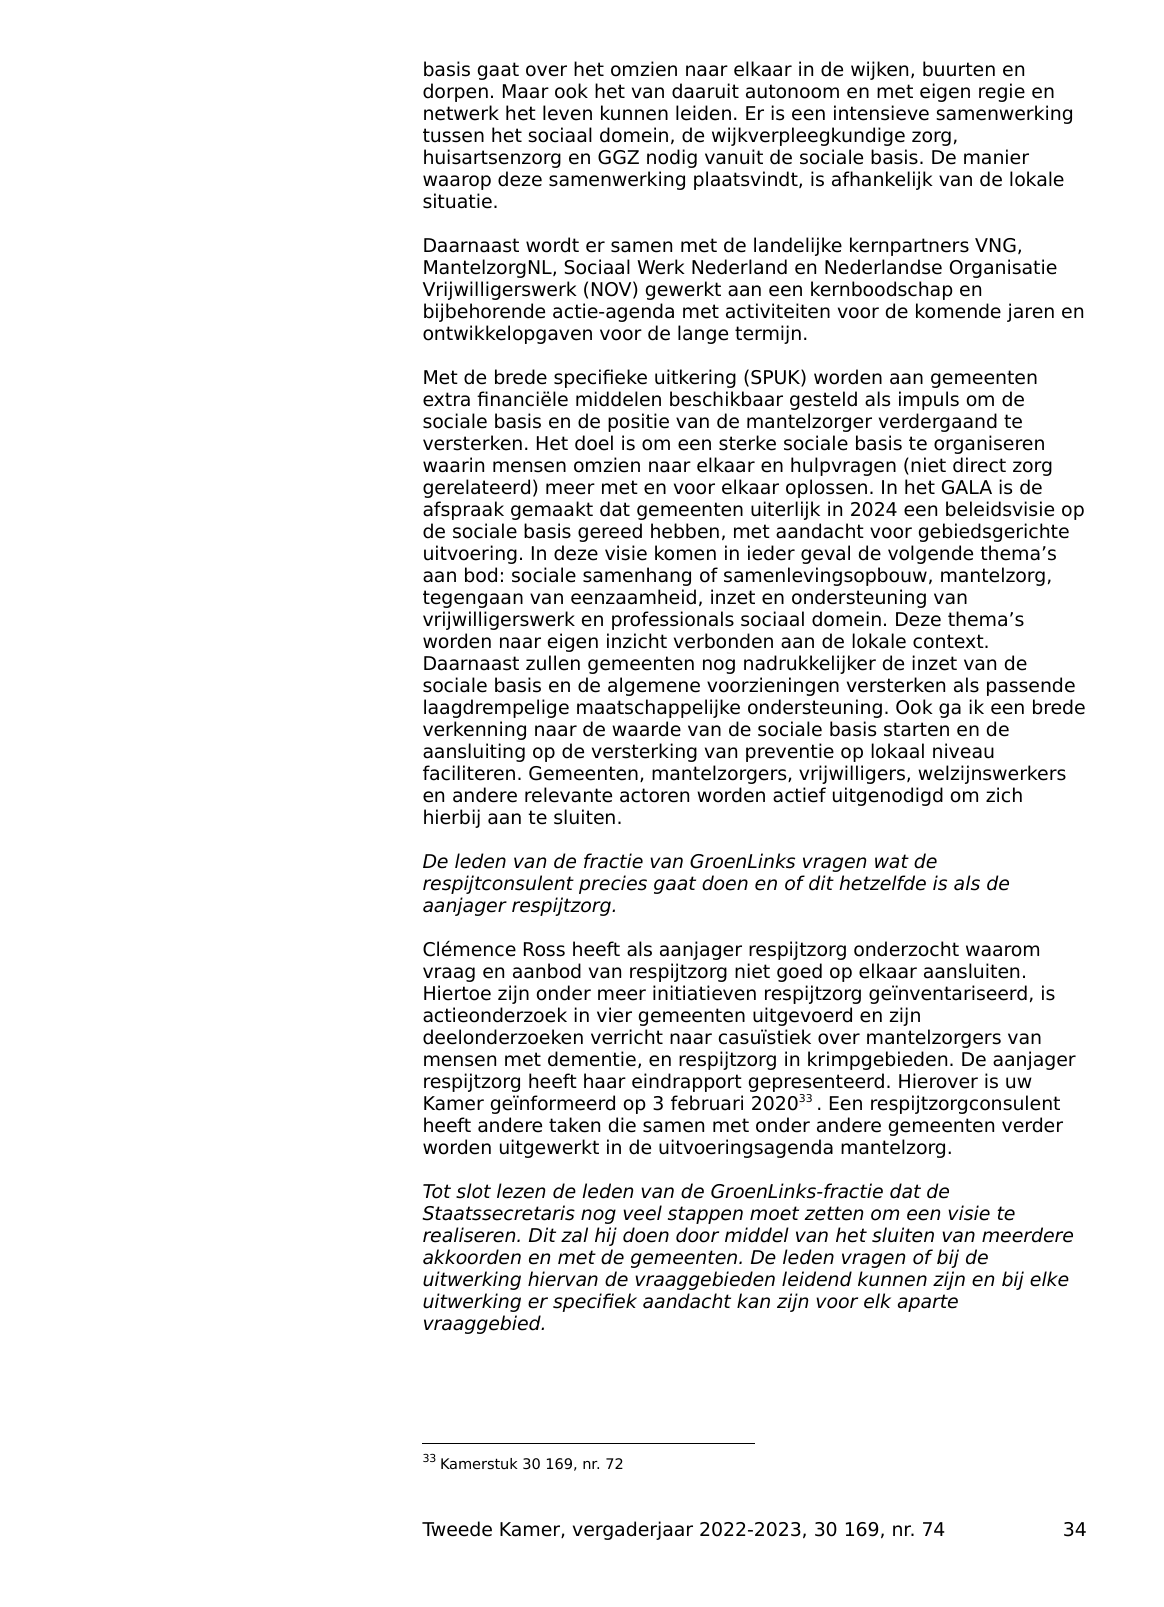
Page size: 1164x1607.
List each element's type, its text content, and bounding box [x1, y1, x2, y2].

text Kamerstuk 30 169, nr. 72 [422, 1452, 1087, 1474]
text Met de brede specifieke uitkering (SPUK) worden aan gemeenten extra financiële middelen beschikbaar gesteld als impuls om de sociale basis en de positie van de mantelzorger verdergaand te versterken. Het doel is om een sterke sociale basis te organiseren waarin mensen omzien naar elkaar en hulpvragen (niet direct zorg gerelateerd) meer met en voor elkaar oplossen. In het GALA is de afspraak gemaakt dat gemeenten uiterlijk in 2024 een beleidsvisie op de sociale basis gereed hebben, met aandacht voor gebiedsgerichte uitvoering. In deze visie komen in ieder geval de volgende thema’s aan bod: sociale samenhang of samenlevingsopbouw, mantelzorg, tegengaan van eenzaamheid, inzet en ondersteuning van vrijwilligerswerk en professionals sociaal domein. Deze thema’s worden naar eigen inzicht verbonden aan de lokale context. Daarnaast zullen gemeenten nog nadrukkelijker de inzet van de sociale basis en de algemene voorzieningen versterken als passende laagdrempelige maatschappelijke ondersteuning. Ook ga ik een brede verkenning naar de waarde van de sociale basis starten en de aansluiting op de versterking van preventie op lokaal niveau faciliteren. Gemeenten, mantelzorgers, vrijwilligers, welzijnswerkers en andere relevante actoren worden actief uitgenodigd om zich hierbij aan te sluiten. [422, 367, 1087, 829]
text De leden van de fractie van GroenLinks vragen wat de respijtconsulent precies gaat doen en of dit hetzelfde is als de aanjager respijtzorg. [422, 851, 1087, 917]
text Tot slot lezen de leden van de GroenLinks-fractie dat de Staatssecretaris nog veel stappen moet zetten om een visie te realiseren. Dit zal hij doen door middel van het sluiten van meerdere akkoorden en met de gemeenten. De leden vragen of bij de uitwerking hiervan de vraaggebieden leidend kunnen zijn en bij elke uitwerking er specifiek aandacht kan zijn voor elk aparte vraaggebied. [422, 1181, 1087, 1335]
text basis gaat over het omzien naar elkaar in de wijken, buurten en dorpen. Maar ook het van daaruit autonoom en met eigen regie en netwerk het leven kunnen leiden. Er is een intensieve samenwerking tussen het sociaal domein, de wijkverpleegkundige zorg, huisartsenzorg en GGZ nodig vanuit de sociale basis. De manier waarop deze samenwerking plaatsvindt, is afhankelijk van de lokale situatie. [422, 59, 1087, 213]
text Clémence Ross heeft als aanjager respijtzorg onderzocht waarom vraag en aanbod van respijtzorg niet goed op elkaar aansluiten. Hiertoe zijn onder meer initiatieven respijtzorg geïnventariseerd, is actieonderzoek in vier gemeenten uitgevoerd en zijn deelonderzoeken verricht naar casuïstiek over mantelzorgers van mensen met dementie, en respijtzorg in krimpgebieden. De aanjager respijtzorg heeft haar eindrapport gepresenteerd. Hierover is uw Kamer geïnformeerd op 3 februari 2020. Een respijtzorgconsulent heeft andere taken die samen met onder andere gemeenten verder worden uitgewerkt in de uitvoeringsagenda mantelzorg. [422, 939, 1087, 1159]
text Daarnaast wordt er samen met de landelijke kernpartners VNG, MantelzorgNL, Sociaal Werk Nederland en Nederlandse Organisatie Vrijwilligerswerk (NOV) gewerkt aan een kernboodschap en bijbehorende actie-agenda met activiteiten voor de komende jaren en ontwikkelopgaven voor de lange termijn. [422, 235, 1087, 345]
